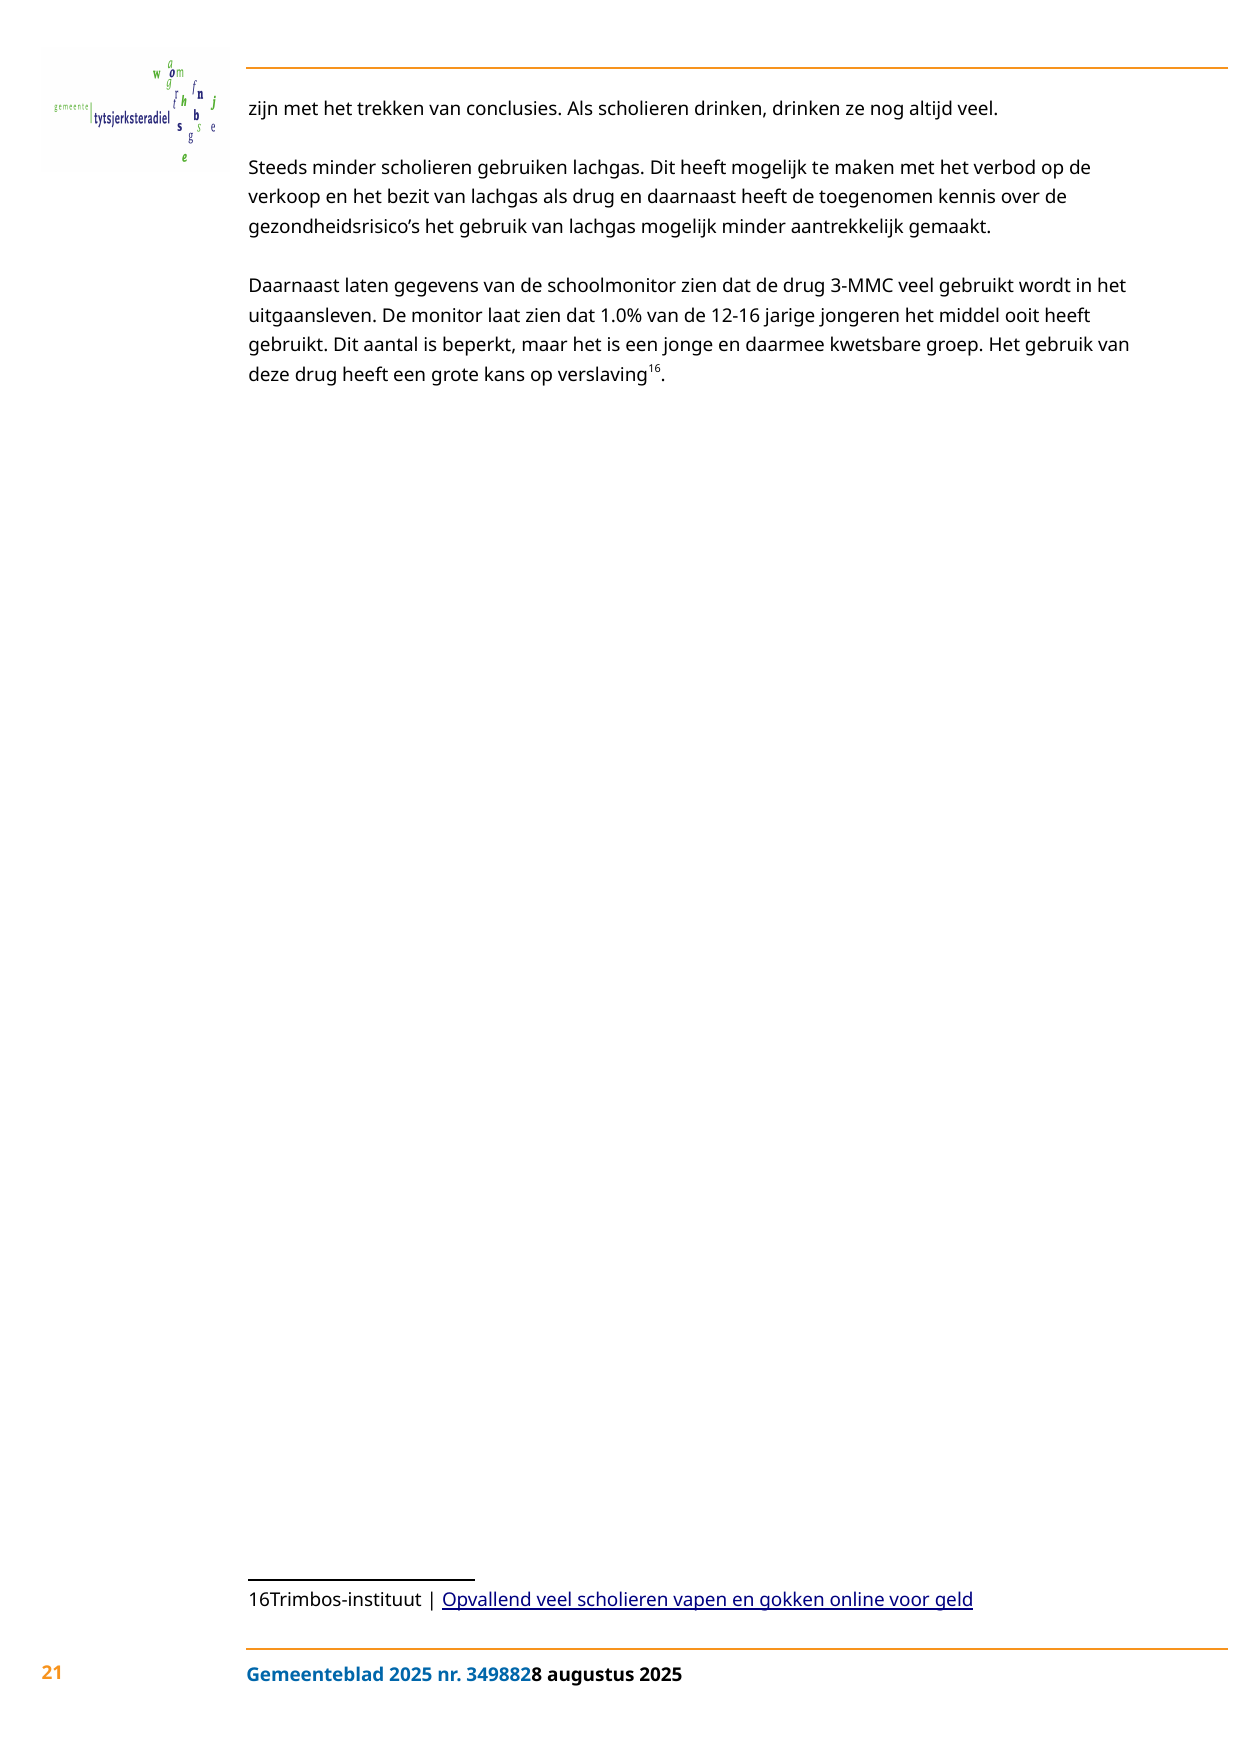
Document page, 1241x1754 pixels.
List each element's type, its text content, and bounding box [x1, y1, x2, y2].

text Daarnaast laten gegevens van de schoolmonitor zien dat de drug 3-MMC veel gebruikt wordt in het uitgaansleven. De monitor laat zien dat 1.0% van de 12-16 jarige jongeren het middel ooit heeft gebruikt. Dit aantal is beperkt, maar het is een jonge en daarmee kwetsbare groep. Het gebruik van deze drug heeft een grote kans op verslaving. [248, 272, 1152, 387]
text zijn met het trekken van conclusies. Als scholieren drinken, drinken ze nog altijd veel. [248, 95, 1152, 121]
text Steeds minder scholieren gebruiken lachgas. Dit heeft mogelijk te maken met het verbod op de verkoop en het bezit van lachgas als drug en daarnaast heeft de toegenomen kennis over de gezondheidsrisico’s het gebruik van lachgas mogelijk minder aantrekkelijk gemaakt. [248, 154, 1152, 239]
picture [41, 47, 231, 172]
text Trimbos-instituut | Opvallend veel scholieren vapen en gokken online voor geld [248, 1586, 1152, 1612]
